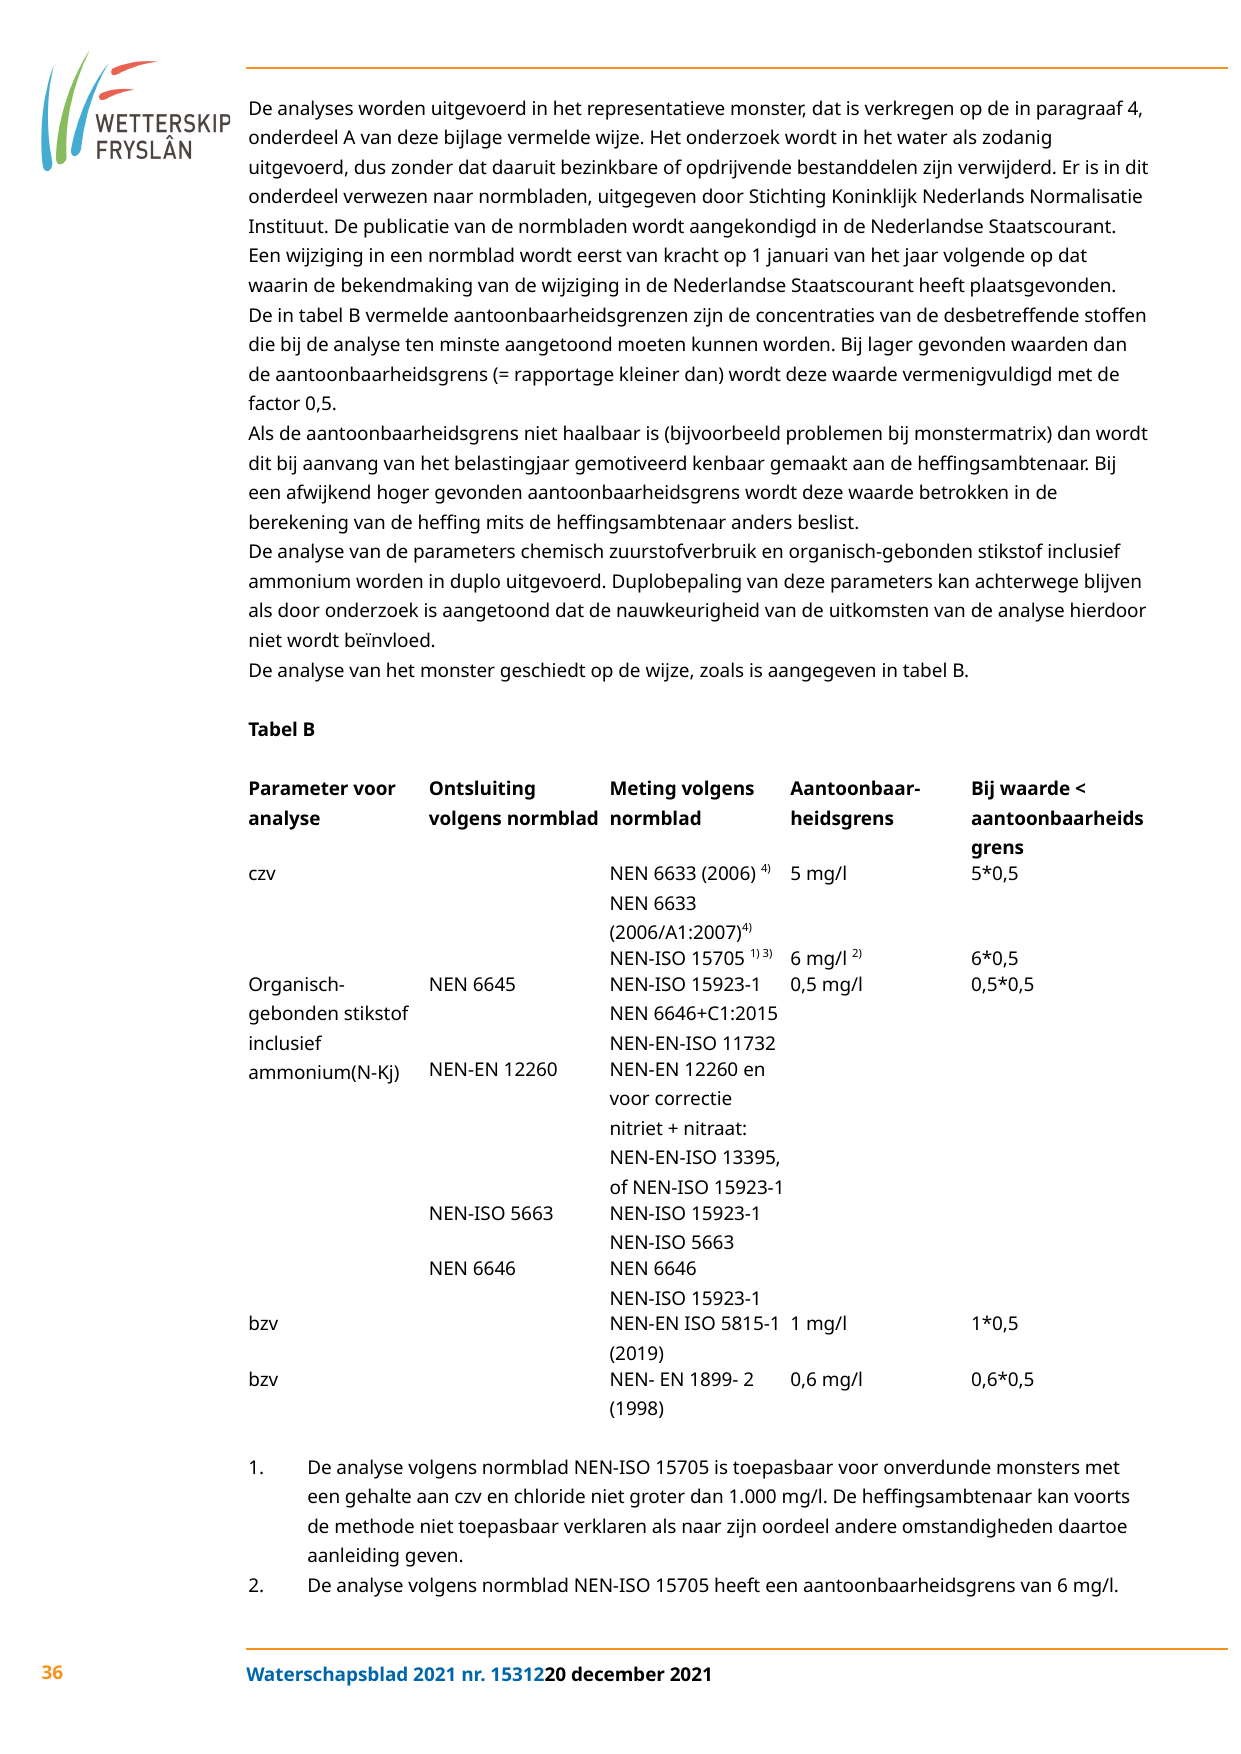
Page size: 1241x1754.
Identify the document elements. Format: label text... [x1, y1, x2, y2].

text De in tabel B vermelde aantoonbaarheidsgrenzen zijn de concentraties van de desbetreffende stoffen die bij de analyse ten minste aangetoond moeten kunnen worden. Bij lager gevonden waarden dan de aantoonbaarheidsgrens (= rapportage kleiner dan) wordt deze waarde vermenigvuldigd met de factor 0,5. [248, 302, 1152, 416]
table_cell [429, 1366, 609, 1421]
text Tabel B [248, 716, 1152, 742]
table_cell NEN 6645 [429, 971, 609, 1056]
table_cell 0,6 mg/l [790, 1366, 971, 1421]
table_header Parameter voor analyse [248, 775, 429, 860]
table_cell NEN-EN 12260 [429, 1056, 609, 1200]
text De analyse van de parameters chemisch zuurstofverbruik en organisch-gebonden stikstof inclusief ammonium worden in duplo uitgevoerd. Duplobepaling van deze parameters kan achterwege blijven als door onderzoek is aangetoond dat de nauwkeurigheid van de uitkomsten van de analyse hierdoor niet wordt beïnvloed. [248, 538, 1152, 653]
text De analyses worden uitgevoerd in het representatieve monster, dat is verkregen op de in paragraaf 4, onderdeel A van deze bijlage vermelde wijze. Het onderzoek wordt in het water als zodanig uitgevoerd, dus zonder dat daaruit bezinkbare of opdrijvende bestanddelen zijn verwijderd. Er is in dit onderdeel verwezen naar normbladen, uitgegeven door Stichting Koninklijk Nederlands Normalisatie Instituut. De publicatie van de normbladen wordt aangekondigd in de Nederlandse Staatscourant. Een wijziging in een normblad wordt eerst van kracht op 1 januari van het jaar volgende op dat waarin de bekendmaking van de wijziging in de Nederlandse Staatscourant heeft plaatsgevonden. [248, 95, 1152, 298]
table_cell 1 mg/l [790, 1310, 971, 1366]
table_cell 0,5 mg/l [790, 971, 971, 1310]
list De analyse volgens normblad NEN-ISO 15705 heeft een aantoonbaarheidsgrens van 6 mg/l. [248, 1572, 1152, 1598]
table_header Aantoonbaar- heidsgrens [790, 775, 971, 860]
table_cell [429, 1310, 609, 1366]
table_cell 0,6*0,5 [971, 1366, 1152, 1421]
table_cell 1*0,5 [971, 1310, 1152, 1366]
table_cell NEN-ISO 15705 1) 3) [609, 945, 790, 971]
table_cell 6*0,5 [971, 945, 1152, 971]
table_cell NEN-EN ISO 5815-1 (2019) [609, 1310, 790, 1366]
table_cell NEN 6633 (2006) 4) NEN 6633 (2006/A1:2007)4) [609, 860, 790, 945]
table_header Bij waarde < aantoonbaarheidsgrens [971, 775, 1152, 860]
table_header Meting volgens normblad [609, 775, 790, 860]
table_cell NEN- EN 1899- 2 (1998) [609, 1366, 790, 1421]
list De analyse volgens normblad NEN-ISO 15705 is toepasbaar voor onverdunde monsters met een gehalte aan czv en chloride niet groter dan 1.000 mg/l. De heffingsambtenaar kan voorts de methode niet toepasbaar verklaren als naar zijn oordeel andere omstandigheden daartoe aanleiding geven. [248, 1454, 1152, 1568]
table_cell 5 mg/l [790, 860, 971, 945]
picture [41, 47, 231, 172]
table_cell NEN-ISO 15923-1 NEN-ISO 5663 [609, 1200, 790, 1255]
table_cell NEN-EN 12260 en voor correctie nitriet + nitraat: NEN-EN-ISO 13395, of NEN-ISO 15923-1 [609, 1056, 790, 1200]
table_cell bzv [248, 1366, 429, 1421]
table_cell NEN-ISO 15923-1 NEN 6646+C1:2015 NEN-EN-ISO 11732 [609, 971, 790, 1056]
table_cell NEN 6646 [429, 1255, 609, 1310]
table_cell 5*0,5 [971, 860, 1152, 945]
table_cell NEN-ISO 5663 [429, 1200, 609, 1255]
table_cell 0,5*0,5 [971, 971, 1152, 1310]
table_cell czv [248, 860, 429, 971]
table_header Ontsluiting volgens normblad [429, 775, 609, 860]
table_cell Organisch- gebonden stikstof inclusief ammonium(N-Kj) [248, 971, 429, 1310]
table_cell NEN 6646 NEN-ISO 15923-1 [609, 1255, 790, 1310]
text Als de aantoonbaarheidsgrens niet haalbaar is (bijvoorbeeld problemen bij monstermatrix) dan wordt dit bij aanvang van het belastingjaar gemotiveerd kenbaar gemaakt aan de heffingsambtenaar. Bij een afwijkend hoger gevonden aantoonbaarheidsgrens wordt deze waarde betrokken in de berekening van de heffing mits de heffingsambtenaar anders beslist. [248, 420, 1152, 535]
text De analyse van het monster geschiedt op de wijze, zoals is aangegeven in tabel B. [248, 657, 1152, 683]
table_cell [429, 860, 609, 971]
table_cell bzv [248, 1310, 429, 1366]
table_cell 6 mg/l 2) [790, 945, 971, 971]
